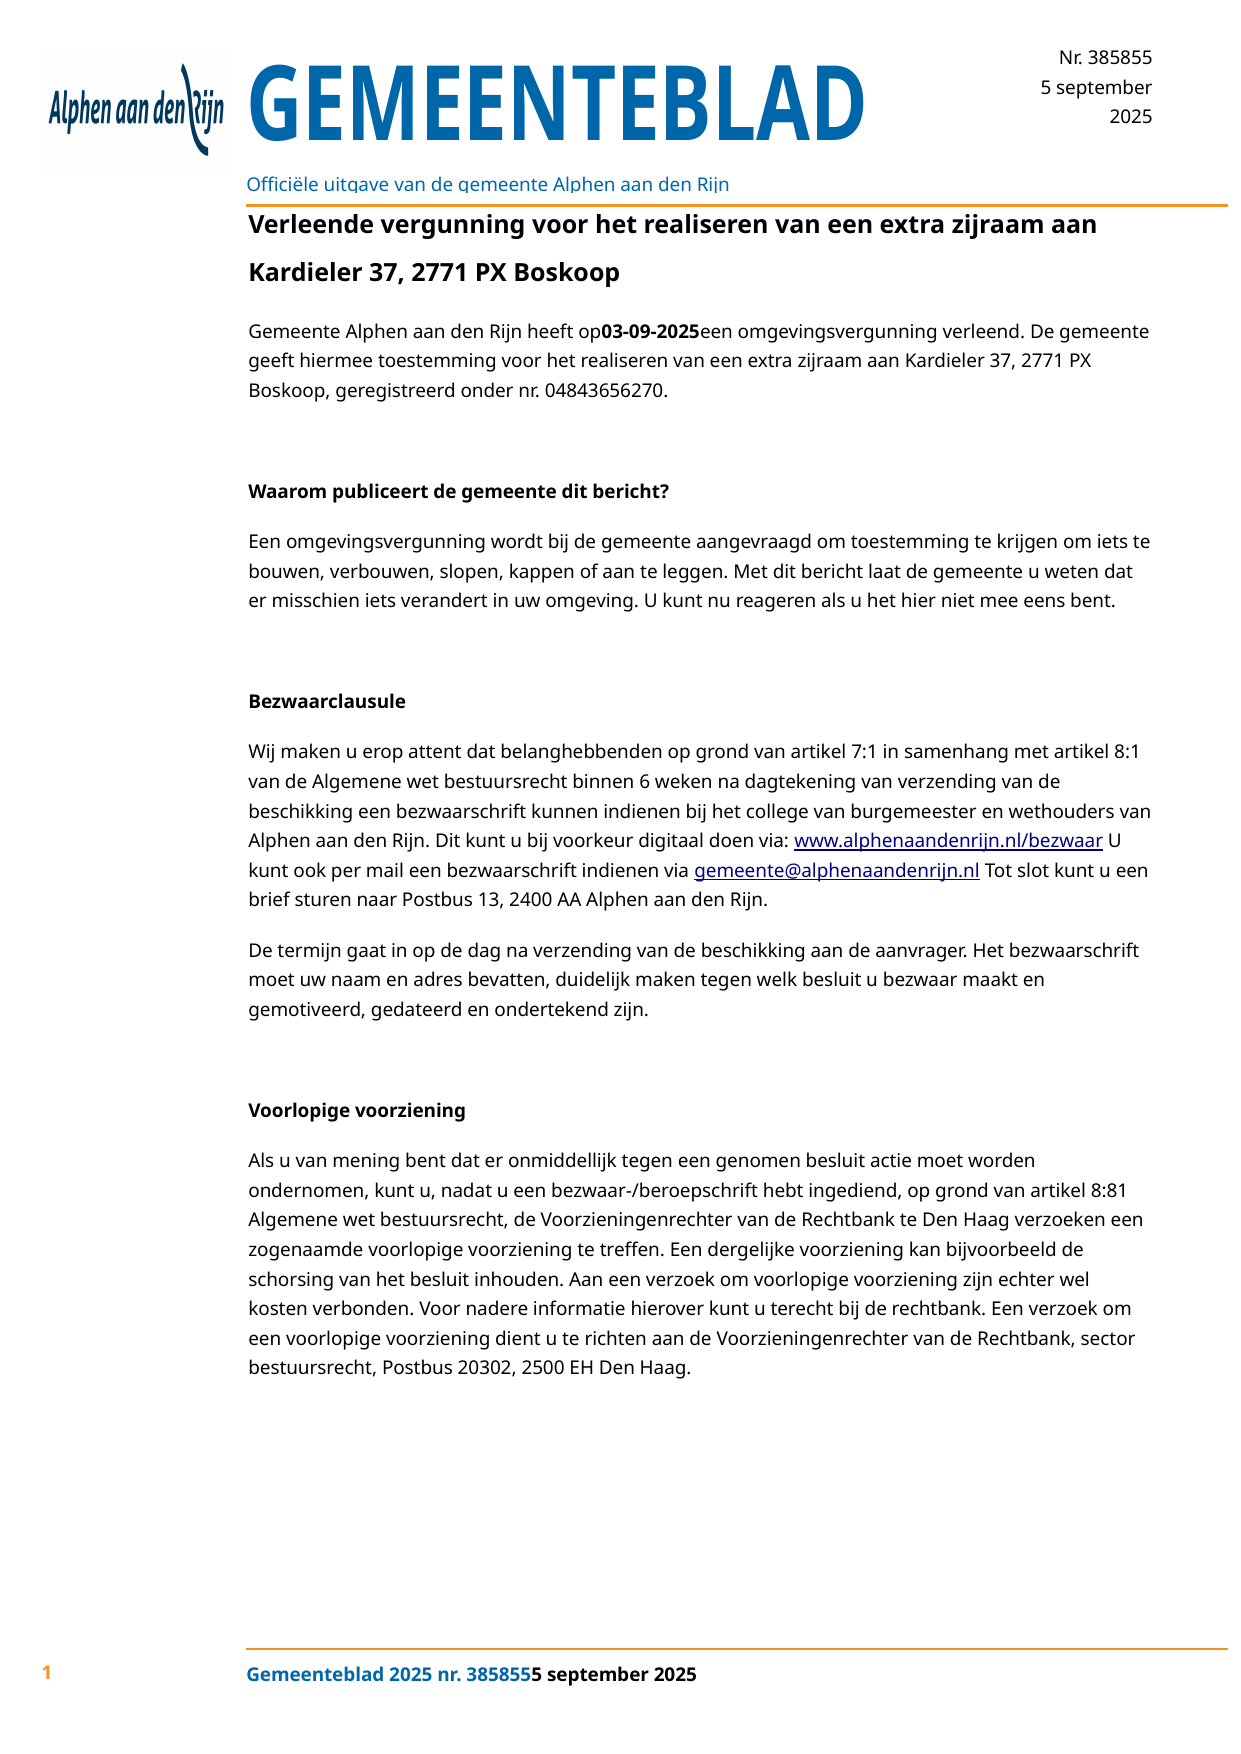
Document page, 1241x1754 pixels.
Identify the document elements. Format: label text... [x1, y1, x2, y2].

text Als u van mening bent dat er onmiddellijk tegen een genomen besluit actie moet worden ondernomen, kunt u, nadat u een bezwaar-/beroepschrift hebt ingediend, op grond van artikel 8:81 Algemene wet bestuursrecht, de Voorzieningenrechter van de Rechtbank te Den Haag verzoeken een zogenaamde voorlopige voorziening te treffen. Een dergelijke voorziening kan bijvoorbeeld de schorsing van het besluit inhouden. Aan een verzoek om voorlopige voorziening zijn echter wel kosten verbonden. Voor nadere informatie hierover kunt u terecht bij de rechtbank. Een verzoek om een voorlopige voorziening dient u te richten aan de Voorzieningenrechter van de Rechtbank, sector bestuursrecht, Postbus 20302, 2500 EH Den Haag. [248, 1147, 1152, 1380]
picture [41, 47, 231, 172]
text Wij maken u erop attent dat belanghebbenden op grond van artikel 7:1 in samenhang met artikel 8:1 van de Algemene wet bestuursrecht binnen 6 weken na dagtekening van verzending van de beschikking een bezwaarschrift kunnen indienen bij het college van burgemeester en wethouders van Alphen aan den Rijn. Dit kunt u bij voorkeur digitaal doen via: www.alphenaandenrijn.nl/bezwaar U kunt ook per mail een bezwaarschrift indienen via gemeente@alphenaandenrijn.nl Tot slot kunt u een brief sturen naar Postbus 13, 2400 AA Alphen aan den Rijn. [248, 739, 1152, 912]
text Verleende vergunning voor het realiseren van een extra zijraam aan Kardieler 37, 2771 PX Boskoop [248, 207, 1152, 288]
text De termijn gaat in op de dag na verzending van de beschikking aan de aanvrager. Het bezwaarschrift moet uw naam en adres bevatten, duidelijk maken tegen welk besluit u bezwaar maakt en gemotiveerd, gedateerd en ondertekend zijn. [248, 937, 1152, 1022]
text Een omgevingsvergunning wordt bij de gemeente aangevraagd om toestemming te krijgen om iets te bouwen, verbouwen, slopen, kappen of aan te leggen. Met dit bericht laat de gemeente u weten dat er misschien iets verandert in uw omgeving. U kunt nu reageren als u het hier niet mee eens bent. [248, 528, 1152, 613]
text Bezwaarclausule [248, 688, 1152, 714]
text Gemeente Alphen aan den Rijn heeft op03-09-2025een omgevingsvergunning verleend. De gemeente geeft hiermee toestemming voor het realiseren van een extra zijraam aan Kardieler 37, 2771 PX Boskoop, geregistreerd onder nr. 04843656270. [248, 318, 1152, 403]
text Voorlopige voorziening [248, 1097, 1152, 1123]
text Waarom publiceert de gemeente dit bericht? [248, 478, 1152, 504]
